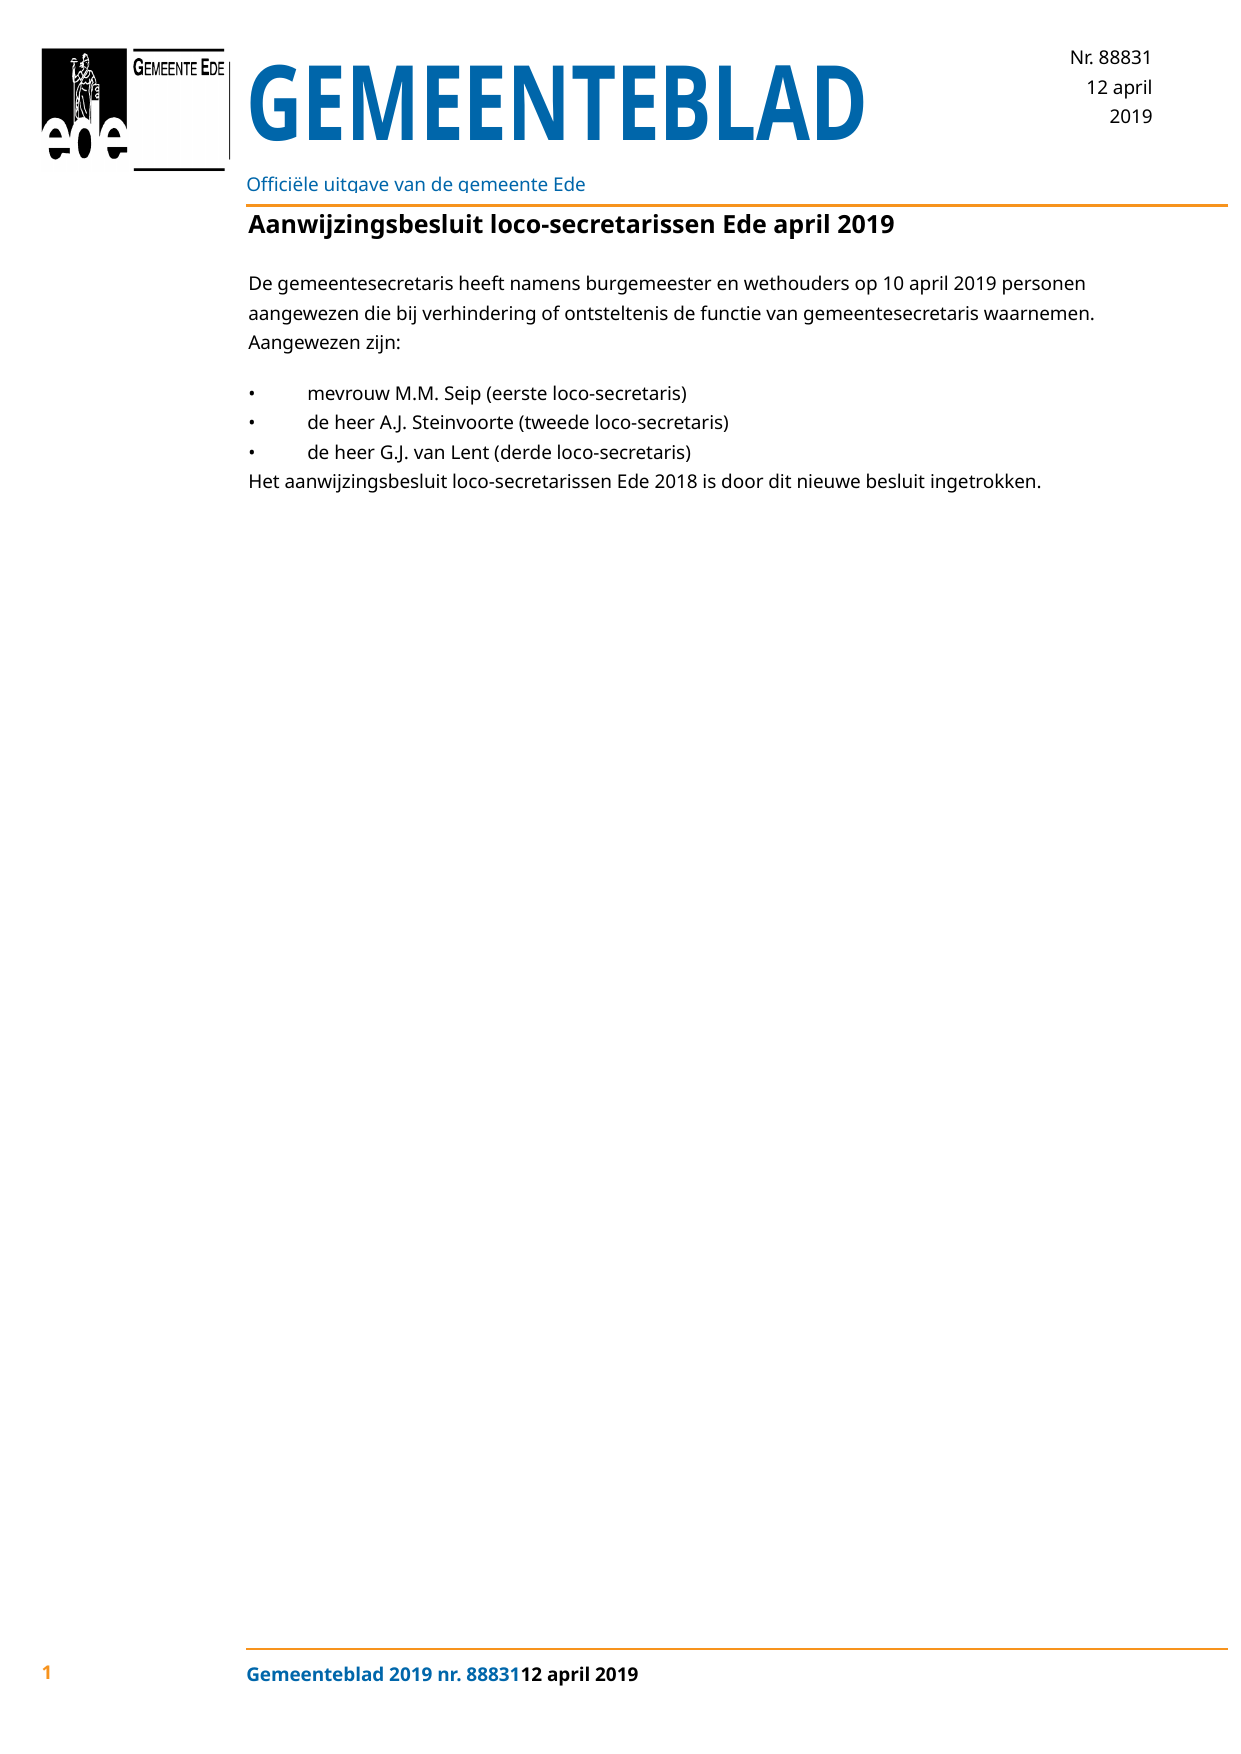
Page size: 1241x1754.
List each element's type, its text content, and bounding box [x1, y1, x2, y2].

list de heer G.J. van Lent (derde loco-secretaris) [248, 439, 1152, 465]
text Het aanwijzingsbesluit loco-secretarissen Ede 2018 is door dit nieuwe besluit ingetrokken. [248, 469, 1152, 494]
text Aanwijzingsbesluit loco-secretarissen Ede april 2019 [248, 207, 1152, 241]
text De gemeentesecretaris heeft namens burgemeester en wethouders op 10 april 2019 personen aangewezen die bij verhindering of ontsteltenis de functie van gemeentesecretaris waarnemen. Aangewezen zijn: [248, 270, 1152, 355]
list de heer A.J. Steinvoorte (tweede loco-secretaris) [248, 409, 1152, 435]
list mevrouw M.M. Seip (eerste loco-secretaris) [248, 380, 1152, 406]
picture [41, 47, 231, 172]
